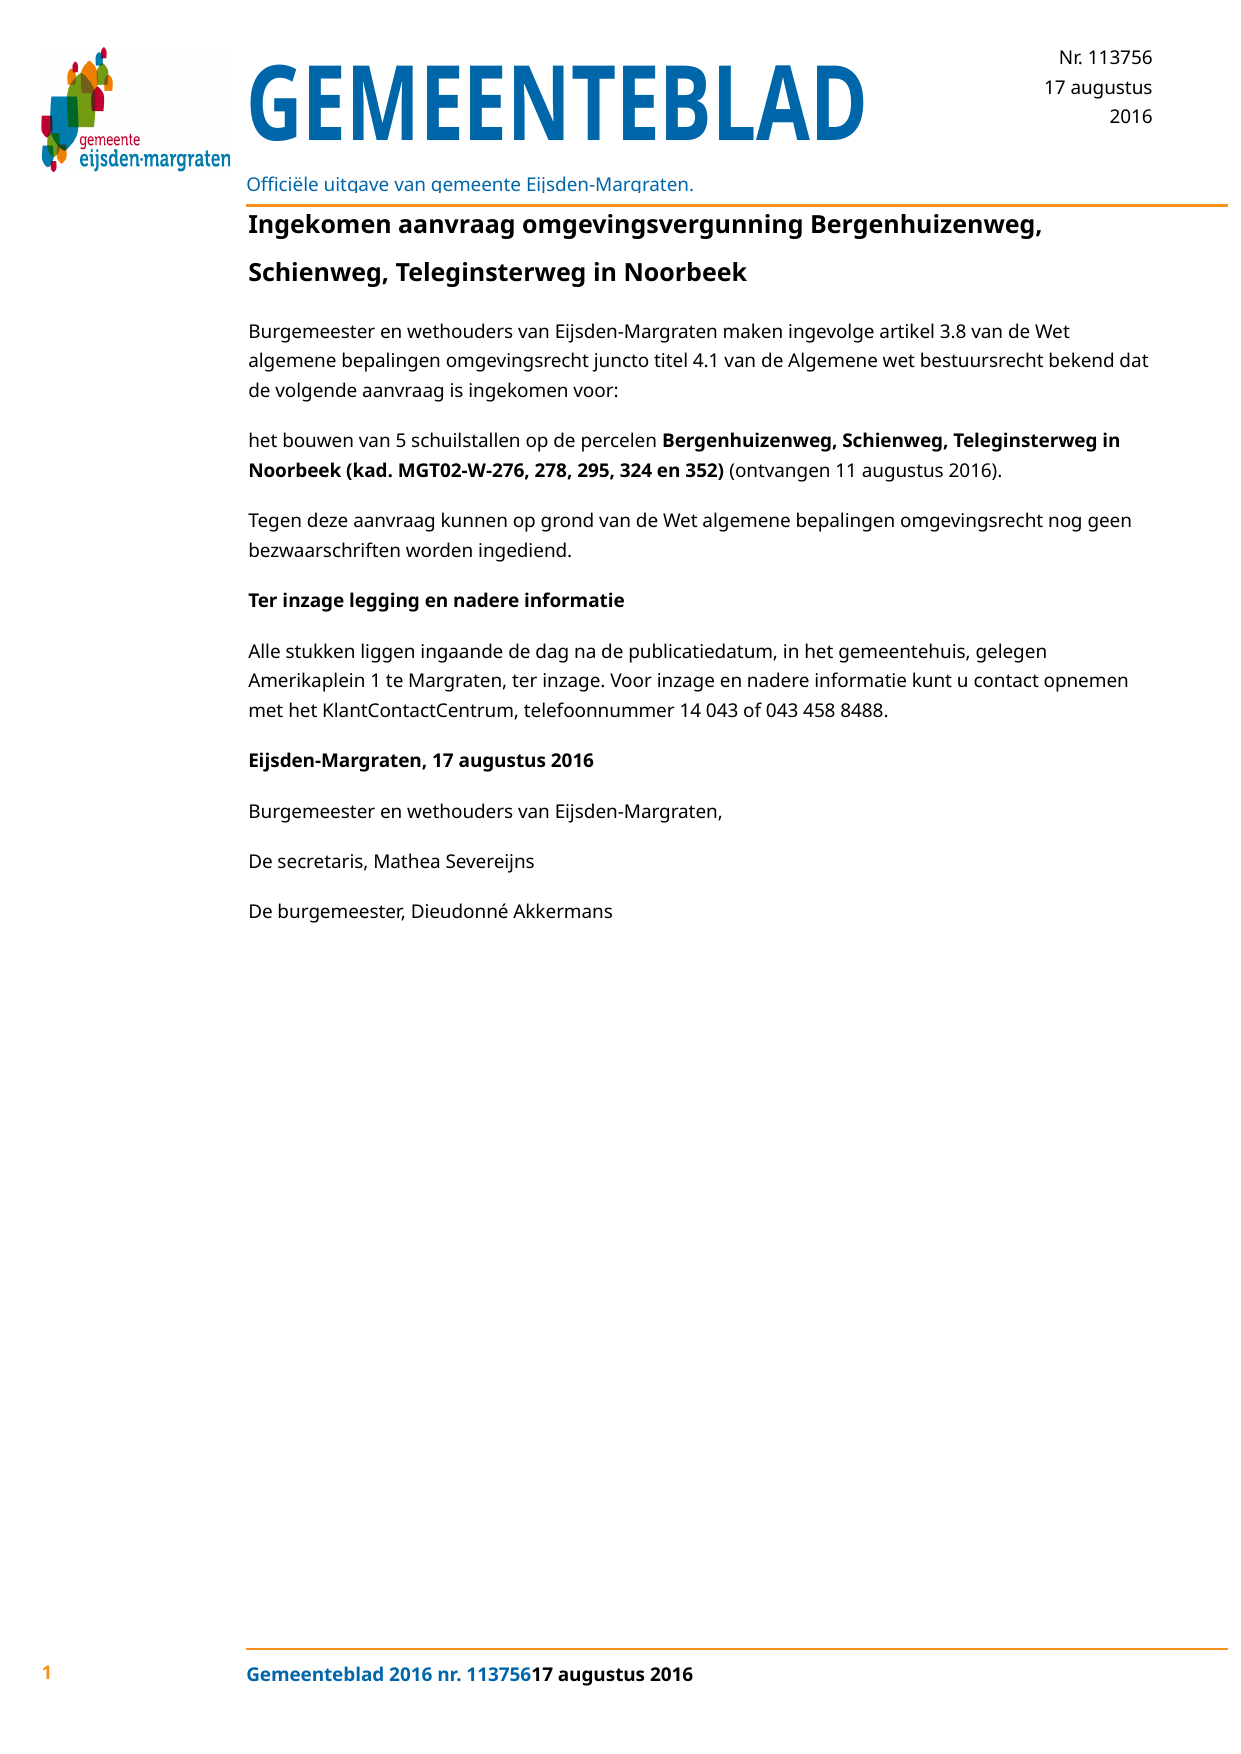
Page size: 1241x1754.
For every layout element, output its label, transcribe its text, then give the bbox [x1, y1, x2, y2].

text Tegen deze aanvraag kunnen op grond van de Wet algemene bepalingen omgevingsrecht nog geen bezwaarschriften worden ingediend. [248, 507, 1152, 563]
text Ter inzage legging en nadere informatie [248, 587, 1152, 613]
text Ingekomen aanvraag omgevingsvergunning Bergenhuizenweg, Schienweg, Teleginsterweg in Noorbeek [248, 207, 1152, 288]
text Burgemeester en wethouders van Eijsden-Margraten, [248, 798, 1152, 824]
text Eijsden-Margraten, 17 augustus 2016 [248, 747, 1152, 773]
text De burgemeester, Dieudonné Akkermans [248, 899, 1152, 924]
text Alle stukken liggen ingaande de dag na de publicatiedatum, in het gemeentehuis, gelegen Amerikaplein 1 te Margraten, ter inzage. Voor inzage en nadere informatie kunt u contact opnemen met het KlantContactCentrum, telefoonnummer 14 043 of 043 458 8488. [248, 638, 1152, 723]
text het bouwen van 5 schuilstallen op de percelen Bergenhuizenweg, Schienweg, Teleginsterweg in Noorbeek (kad. MGT02-W-276, 278, 295, 324 en 352) (ontvangen 11 augustus 2016). [248, 427, 1152, 483]
text Burgemeester en wethouders van Eijsden-Margraten maken ingevolge artikel 3.8 van de Wet algemene bepalingen omgevingsrecht juncto titel 4.1 van de Algemene wet bestuursrecht bekend dat de volgende aanvraag is ingekomen voor: [248, 318, 1152, 403]
picture [41, 47, 231, 172]
text De secretaris, Mathea Severeijns [248, 848, 1152, 874]
